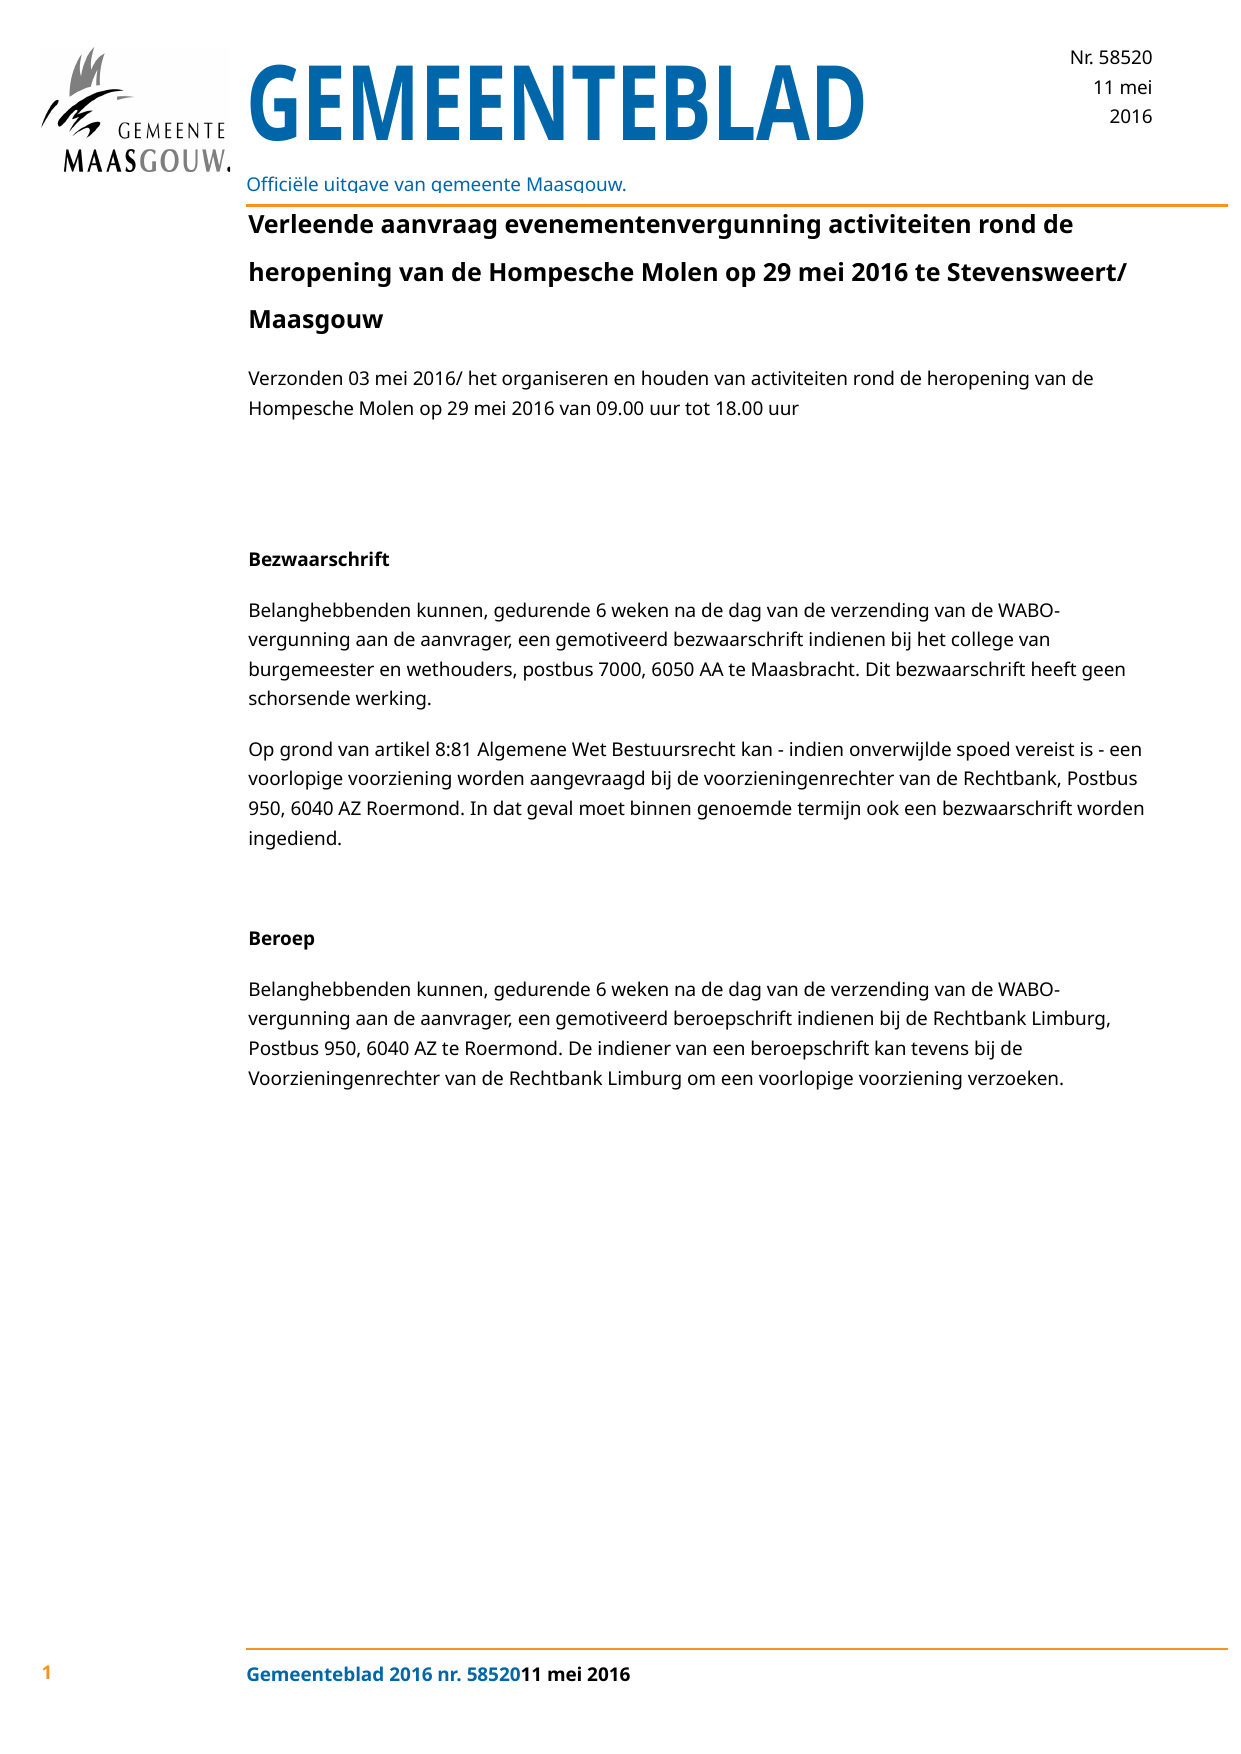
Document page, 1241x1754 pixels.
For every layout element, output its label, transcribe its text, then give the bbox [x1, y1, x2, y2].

text Beroep [248, 926, 1152, 951]
text Op grond van artikel 8:81 Algemene Wet Bestuursrecht kan - indien onverwijlde spoed vereist is - een voorlopige voorziening worden aangevraagd bij de voorzieningenrechter van de Rechtbank, Postbus 950, 6040 AZ Roermond. In dat geval moet binnen genoemde termijn ook een bezwaarschrift worden ingediend. [248, 736, 1152, 850]
text Verleende aanvraag evenementenvergunning activiteiten rond de heropening van de Hompesche Molen op 29 mei 2016 te Stevensweert/ Maasgouw [248, 207, 1152, 336]
text Bezwaarschrift [248, 546, 1152, 572]
text Verzonden 03 mei 2016/ het organiseren en houden van activiteiten rond de heropening van de Hompesche Molen op 29 mei 2016 van 09.00 uur tot 18.00 uur [248, 366, 1152, 421]
picture [41, 47, 231, 172]
text Belanghebbenden kunnen, gedurende 6 weken na de dag van de verzending van de WABO-vergunning aan de aanvrager, een gemotiveerd beroepschrift indienen bij de Rechtbank Limburg, Postbus 950, 6040 AZ te Roermond. De indiener van een beroepschrift kan tevens bij de Voorzieningenrechter van de Rechtbank Limburg om een voorlopige voorziening verzoeken. [248, 976, 1152, 1090]
text Belanghebbenden kunnen, gedurende 6 weken na de dag van de verzending van de WABO-vergunning aan de aanvrager, een gemotiveerd bezwaarschrift indienen bij het college van burgemeester en wethouders, postbus 7000, 6050 AA te Maasbracht. Dit bezwaarschrift heeft geen schorsende werking. [248, 597, 1152, 711]
